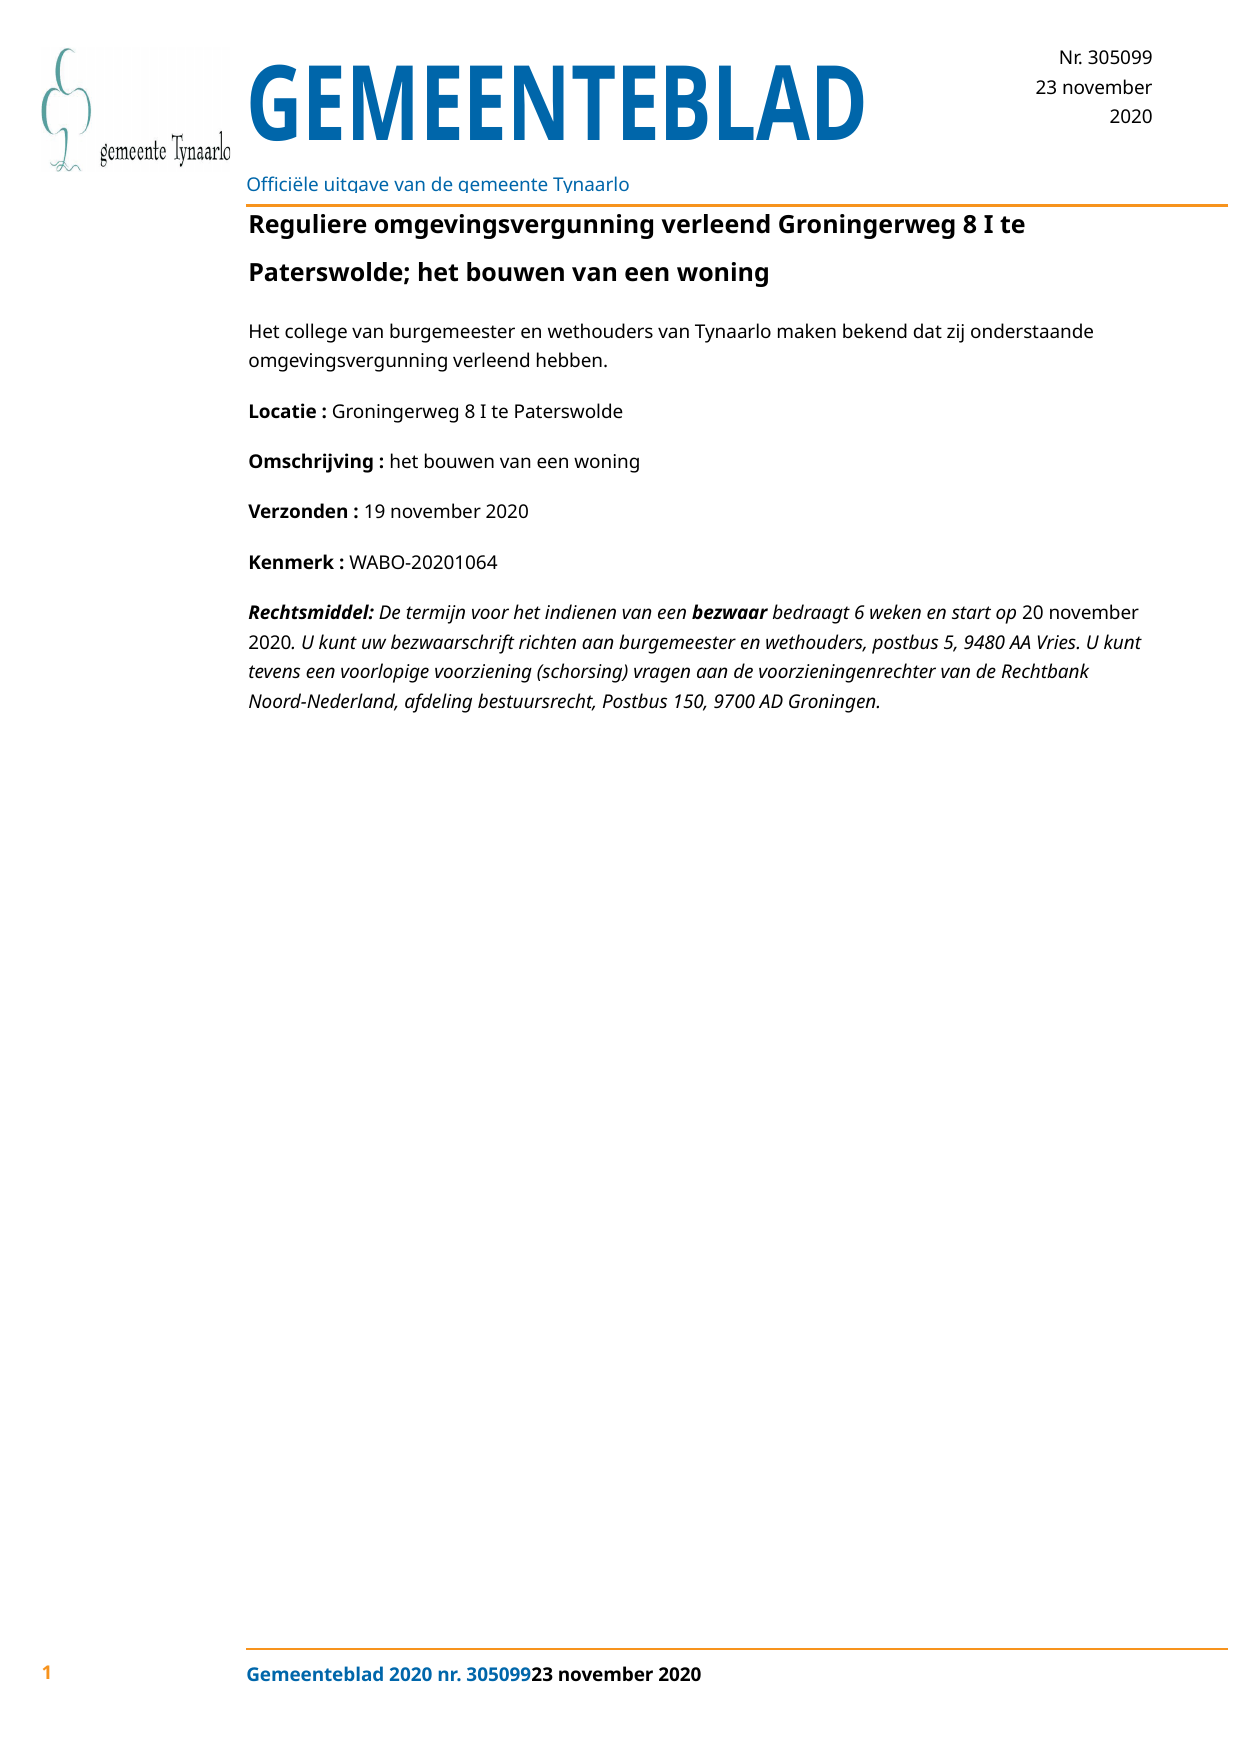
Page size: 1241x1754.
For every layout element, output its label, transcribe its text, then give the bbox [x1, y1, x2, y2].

text Verzonden : 19 november 2020 [248, 499, 1152, 524]
text Locatie : Groningerweg 8 I te Paterswolde [248, 398, 1152, 424]
text Omschrijving : het bouwen van een woning [248, 448, 1152, 474]
text Het college van burgemeester en wethouders van Tynaarlo maken bekend dat zij onderstaande omgevingsvergunning verleend hebben. [248, 318, 1152, 373]
text Rechtsmiddel: De termijn voor het indienen van een bezwaar bedraagt 6 weken en start op 20 november 2020. U kunt uw bezwaarschrift richten aan burgemeester en wethouders, postbus 5, 9480 AA Vries. U kunt tevens een voorlopige voorziening (schorsing) vragen aan de voorzieningenrechter van de Rechtbank Noord-Nederland, afdeling bestuursrecht, Postbus 150, 9700 AD Groningen. [248, 599, 1152, 714]
picture [41, 47, 231, 172]
text Reguliere omgevingsvergunning verleend Groningerweg 8 I te Paterswolde; het bouwen van een woning [248, 207, 1152, 288]
text Kenmerk : WABO-20201064 [248, 549, 1152, 575]
